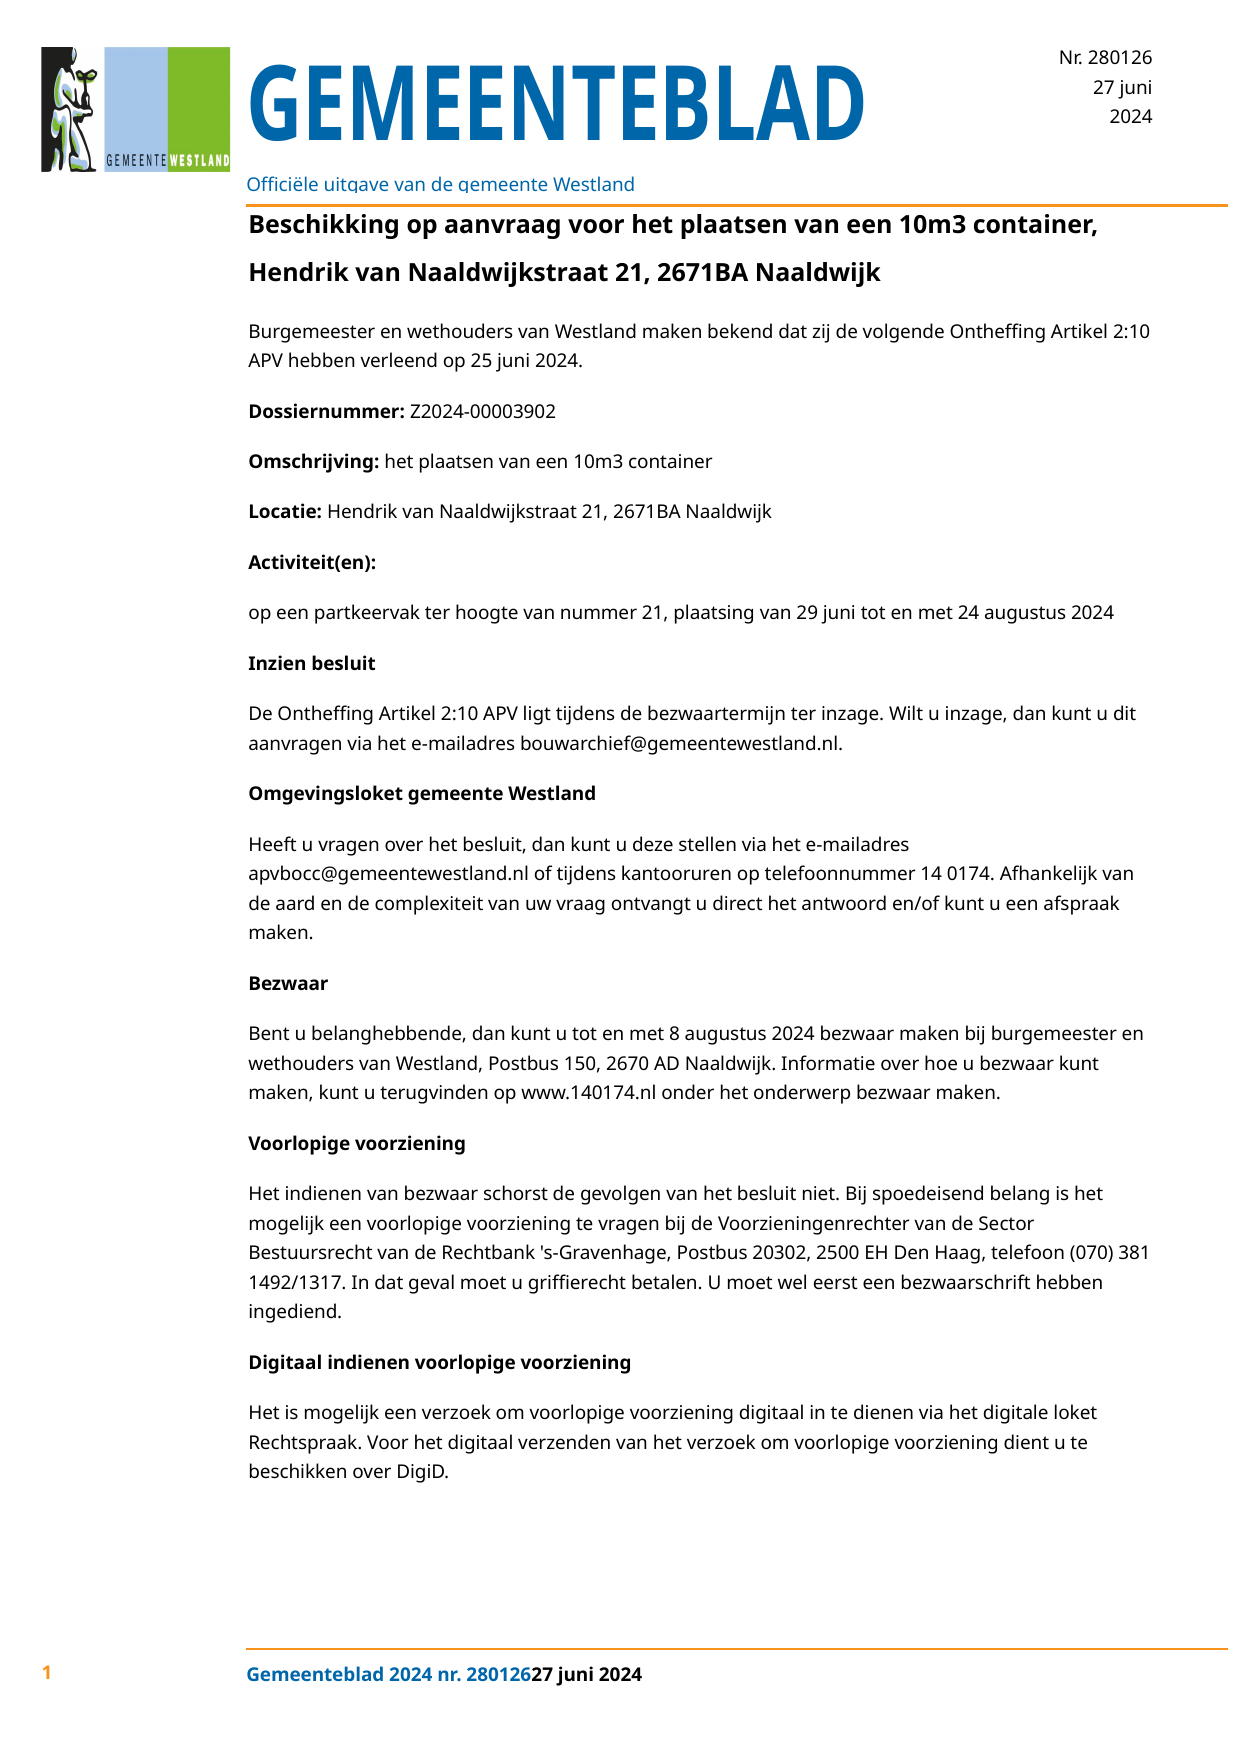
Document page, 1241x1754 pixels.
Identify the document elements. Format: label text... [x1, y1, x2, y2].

text Dossiernummer: Z2024-00003902 [248, 398, 1152, 424]
text De Ontheffing Artikel 2:10 APV ligt tijdens de bezwaartermijn ter inzage. Wilt u inzage, dan kunt u dit aanvragen via het e-mailadres bouwarchief@gemeentewestland.nl. [248, 700, 1152, 756]
text Inzien besluit [248, 650, 1152, 676]
text Voorlopige voorziening [248, 1130, 1152, 1156]
text Het is mogelijk een verzoek om voorlopige voorziening digitaal in te dienen via het digitale loket Rechtspraak. Voor het digitaal verzenden van het verzoek om voorlopige voorziening dient u te beschikken over DigiD. [248, 1399, 1152, 1484]
text Bezwaar [248, 970, 1152, 996]
text Burgemeester en wethouders van Westland maken bekend dat zij de volgende Ontheffing Artikel 2:10 APV hebben verleend op 25 juni 2024. [248, 318, 1152, 373]
text op een partkeervak ter hoogte van nummer 21, plaatsing van 29 juni tot en met 24 augustus 2024 [248, 599, 1152, 625]
text Beschikking op aanvraag voor het plaatsen van een 10m3 container, Hendrik van Naaldwijkstraat 21, 2671BA Naaldwijk [248, 207, 1152, 288]
text Bent u belanghebbende, dan kunt u tot en met 8 augustus 2024 bezwaar maken bij burgemeester en wethouders van Westland, Postbus 150, 2670 AD Naaldwijk. Informatie over hoe u bezwaar kunt maken, kunt u terugvinden op www.140174.nl onder het onderwerp bezwaar maken. [248, 1020, 1152, 1105]
picture [41, 47, 231, 172]
text Activiteit(en): [248, 549, 1152, 575]
text Locatie: Hendrik van Naaldwijkstraat 21, 2671BA Naaldwijk [248, 499, 1152, 524]
text Omschrijving: het plaatsen van een 10m3 container [248, 448, 1152, 474]
text Heeft u vragen over het besluit, dan kunt u deze stellen via het e-mailadres apvbocc@gemeentewestland.nl of tijdens kantooruren op telefoonnummer 14 0174. Afhankelijk van de aard en de complexiteit van uw vraag ontvangt u direct het antwoord en/of kunt u een afspraak maken. [248, 831, 1152, 945]
text Het indienen van bezwaar schorst de gevolgen van het besluit niet. Bij spoedeisend belang is het mogelijk een voorlopige voorziening te vragen bij de Voorzieningenrechter van de Sector Bestuursrecht van de Rechtbank 's-Gravenhage, Postbus 20302, 2500 EH Den Haag, telefoon (070) 381 1492/1317. In dat geval moet u griffierecht betalen. U moet wel eerst een bezwaarschrift hebben ingediend. [248, 1180, 1152, 1324]
text Digitaal indienen voorlopige voorziening [248, 1349, 1152, 1375]
text Omgevingsloket gemeente Westland [248, 780, 1152, 806]
